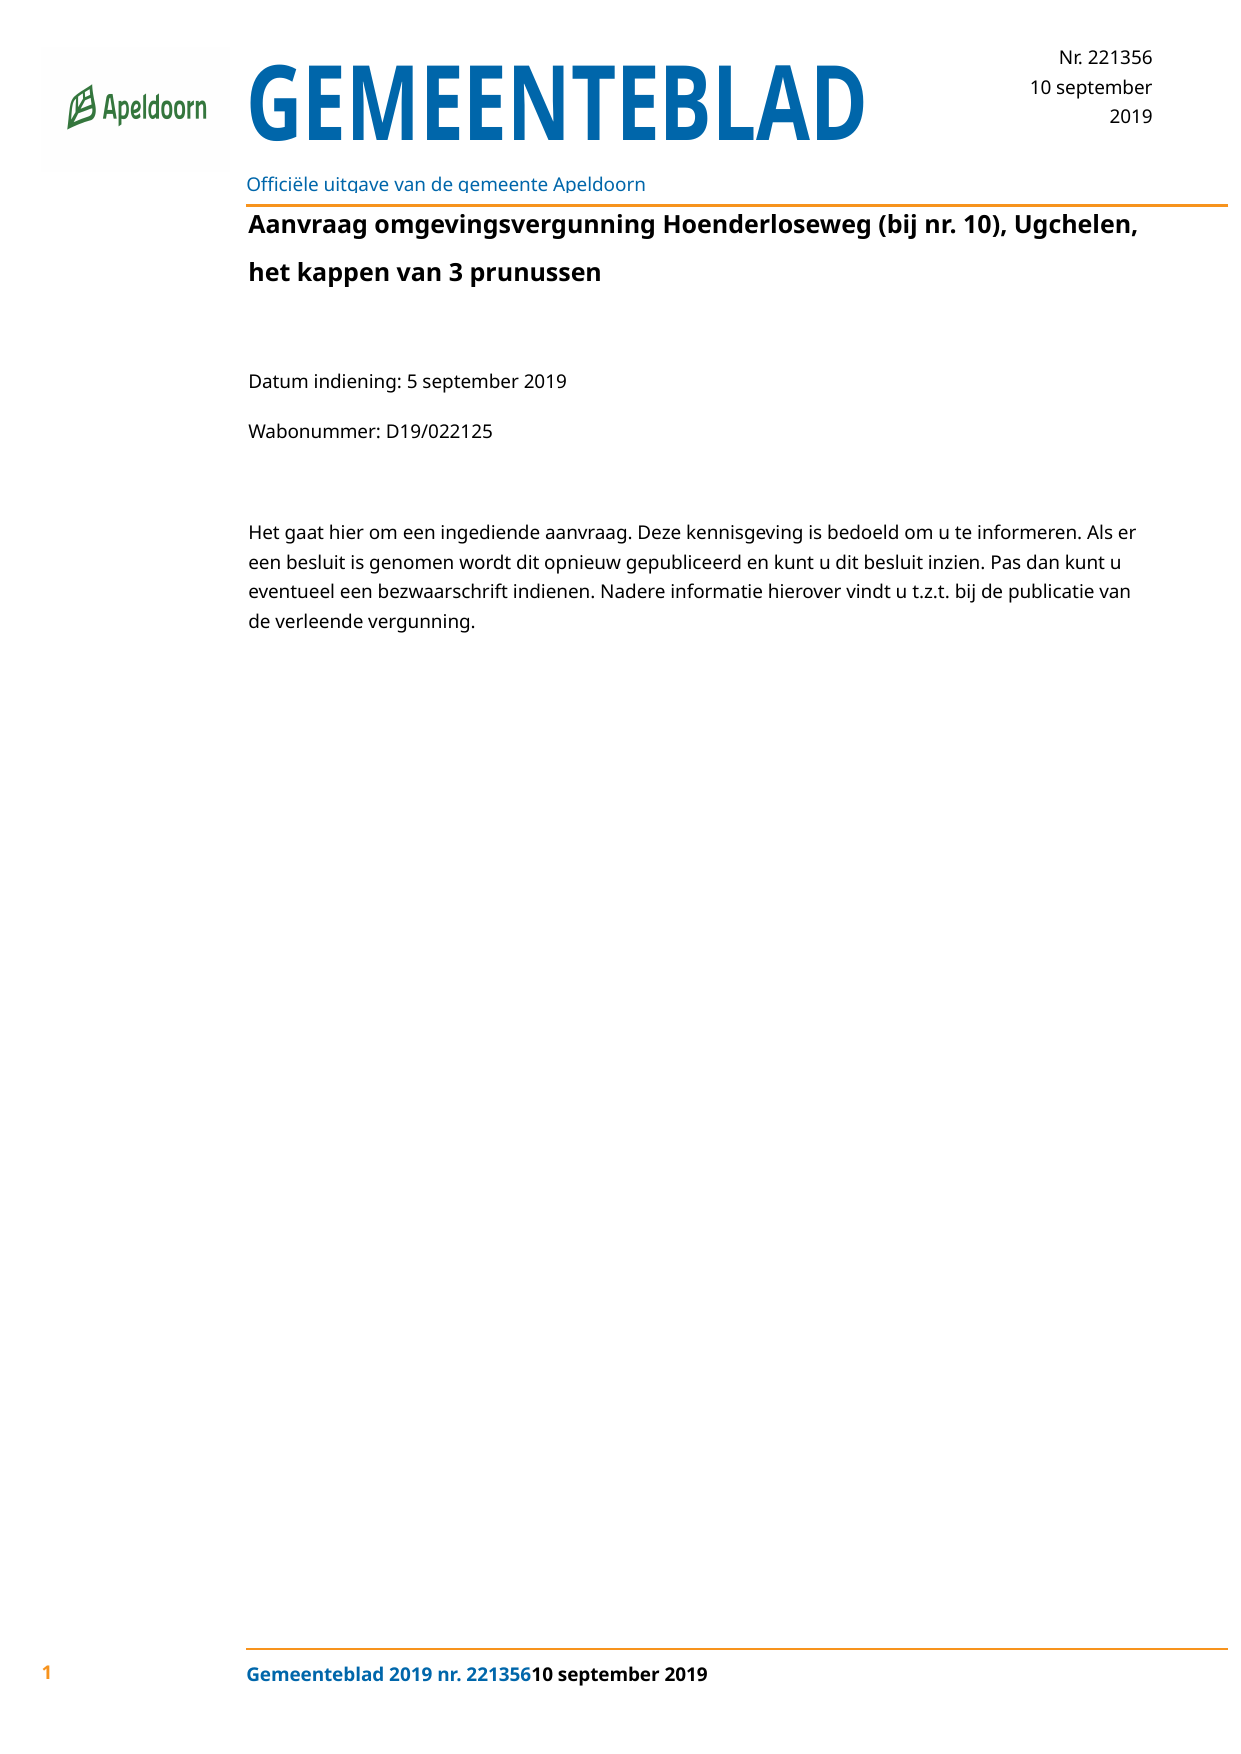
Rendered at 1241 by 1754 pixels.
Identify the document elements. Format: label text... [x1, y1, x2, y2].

text Het gaat hier om een ingediende aanvraag. Deze kennisgeving is bedoeld om u te informeren. Als er een besluit is genomen wordt dit opnieuw gepubliceerd en kunt u dit besluit inzien. Pas dan kunt u eventueel een bezwaarschrift indienen. Nadere informatie hierover vindt u t.z.t. bij de publicatie van de verleende vergunning. [248, 519, 1152, 634]
text Wabonummer: D19/022125 [248, 419, 1152, 444]
picture [41, 47, 231, 172]
text Datum indiening: 5 september 2019 [248, 368, 1152, 394]
text Aanvraag omgevingsvergunning Hoenderloseweg (bij nr. 10), Ugchelen, het kappen van 3 prunussen [248, 207, 1152, 288]
